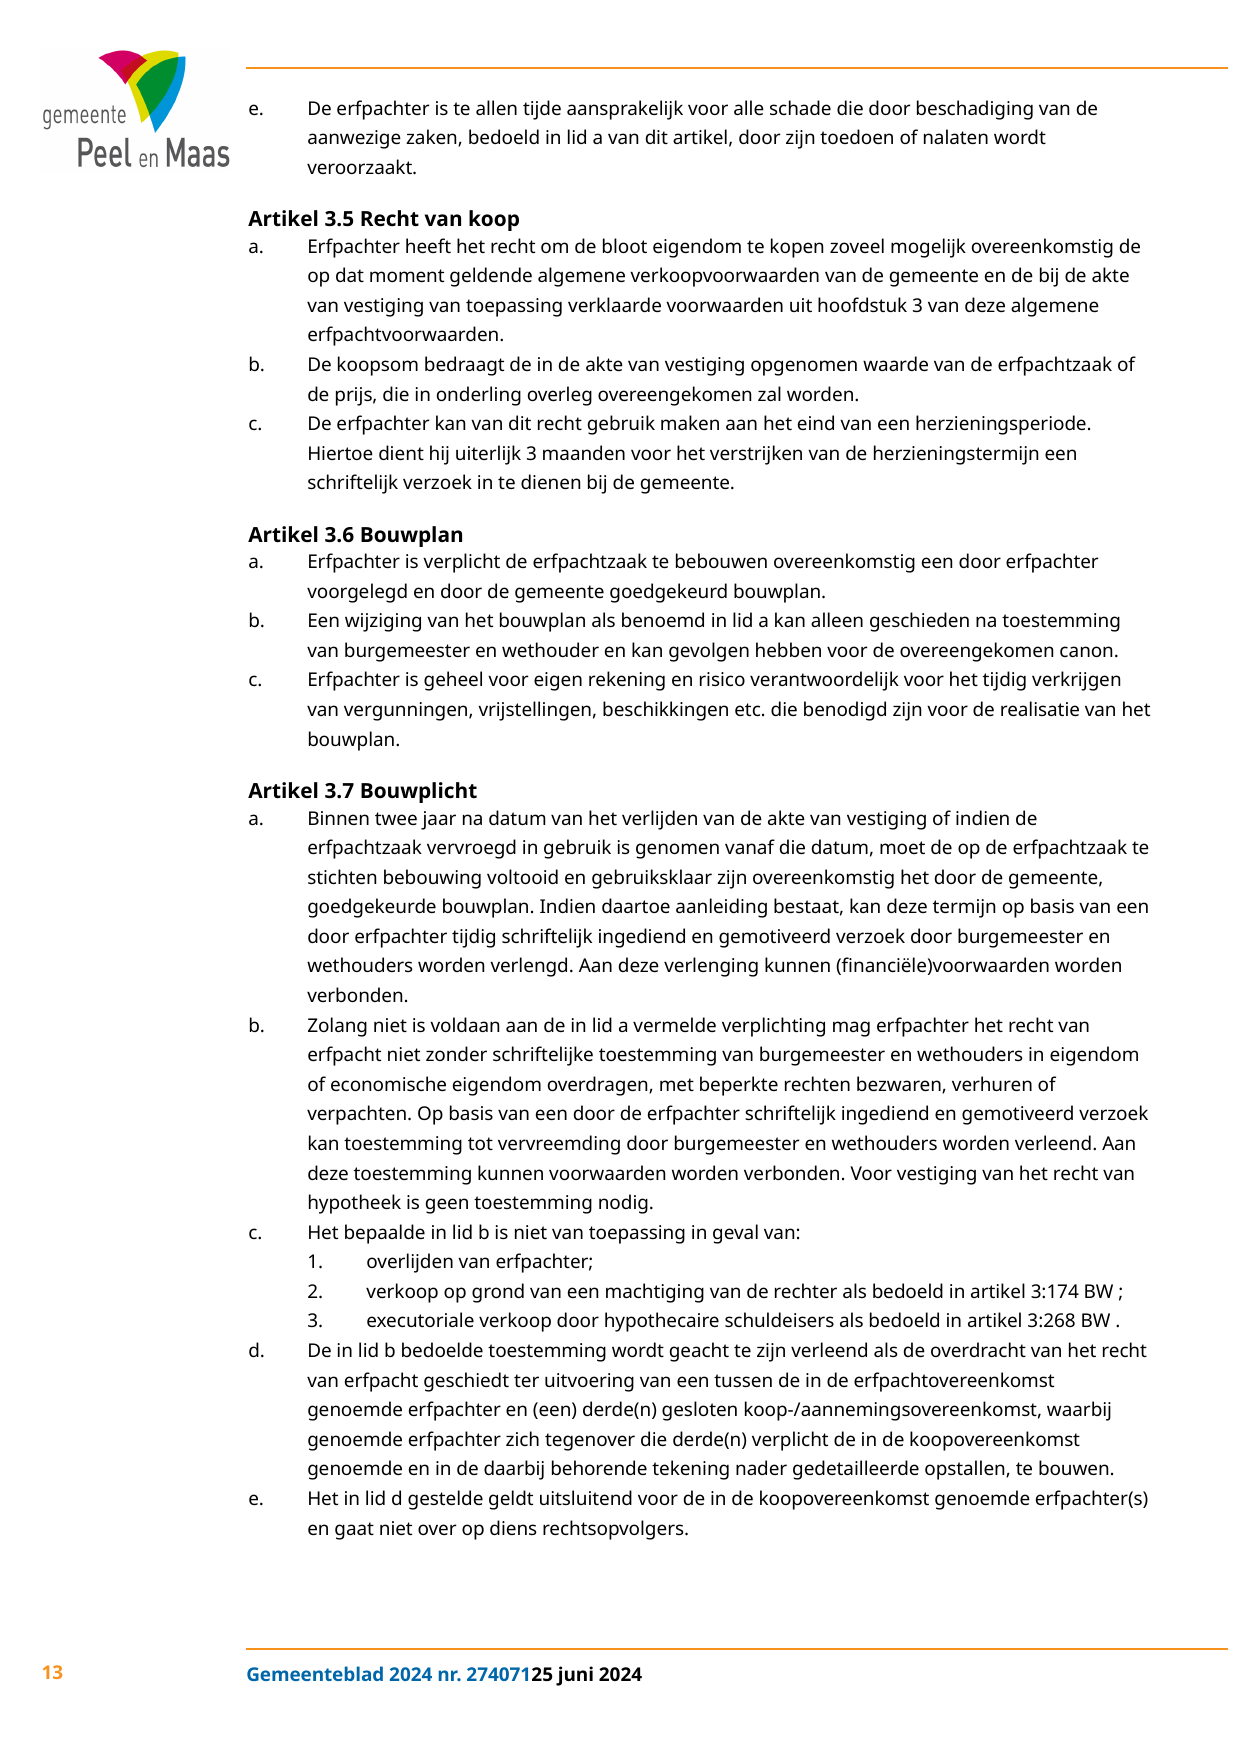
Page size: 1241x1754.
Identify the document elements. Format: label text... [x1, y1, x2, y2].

list Een wijziging van het bouwplan als benoemd in lid a kan alleen geschieden na toestemming van burgemeester en wethouder en kan gevolgen hebben voor de overeengekomen canon. [248, 607, 1152, 663]
picture [41, 47, 231, 172]
list Zolang niet is voldaan aan de in lid a vermelde verplichting mag erfpachter het recht van erfpacht niet zonder schriftelijke toestemming van burgemeester en wethouders in eigendom of economische eigendom overdragen, met beperkte rechten bezwaren, verhuren of verpachten. Op basis van een door de erfpachter schriftelijk ingediend en gemotiveerd verzoek kan toestemming tot vervreemding door burgemeester en wethouders worden verleend. Aan deze toestemming kunnen voorwaarden worden verbonden. Voor vestiging van het recht van hypotheek is geen toestemming nodig. [248, 1012, 1152, 1215]
list Het in lid d gestelde geldt uitsluitend voor de in de koopovereenkomst genoemde erfpachter(s) en gaat niet over op diens rechtsopvolgers. [248, 1485, 1152, 1540]
list executoriale verkoop door hypothecaire schuldeisers als bedoeld in artikel 3:268 BW . [307, 1308, 1152, 1333]
text Artikel 3.5 Recht van koop [248, 204, 1152, 233]
text Artikel 3.7 Bouwplicht [248, 776, 1152, 805]
list Het bepaalde in lid b is niet van toepassing in geval van: [248, 1219, 1152, 1244]
list De erfpachter kan van dit recht gebruik maken aan het eind van een herzieningsperiode. Hiertoe dient hij uiterlijk 3 maanden voor het verstrijken van de herzieningstermijn een schriftelijk verzoek in te dienen bij de gemeente. [248, 410, 1152, 495]
list De in lid b bedoelde toestemming wordt geacht te zijn verleend als de overdracht van het recht van erfpacht geschiedt ter uitvoering van een tussen de in de erfpachtovereenkomst genoemde erfpachter en (een) derde(n) gesloten koop-/aannemingsovereenkomst, waarbij genoemde erfpachter zich tegenover die derde(n) verplicht de in de koopovereenkomst genoemde en in de daarbij behorende tekening nader gedetailleerde opstallen, te bouwen. [248, 1337, 1152, 1481]
list Binnen twee jaar na datum van het verlijden van de akte van vestiging of indien de erfpachtzaak vervroegd in gebruik is genomen vanaf die datum, moet de op de erfpachtzaak te stichten bebouwing voltooid en gebruiksklaar zijn overeenkomstig het door de gemeente, goedgekeurde bouwplan. Indien daartoe aanleiding bestaat, kan deze termijn op basis van een door erfpachter tijdig schriftelijk ingediend en gemotiveerd verzoek door burgemeester en wethouders worden verlengd. Aan deze verlenging kunnen (financiële)voorwaarden worden verbonden. [248, 805, 1152, 1008]
list Erfpachter is verplicht de erfpachtzaak te bebouwen overeenkomstig een door erfpachter voorgelegd en door de gemeente goedgekeurd bouwplan. [248, 548, 1152, 604]
text Artikel 3.6 Bouwplan [248, 520, 1152, 548]
list De erfpachter is te allen tijde aansprakelijk voor alle schade die door beschadiging van de aanwezige zaken, bedoeld in lid a van dit artikel, door zijn toedoen of nalaten wordt veroorzaakt. [248, 95, 1152, 180]
list Erfpachter heeft het recht om de bloot eigendom te kopen zoveel mogelijk overeenkomstig de op dat moment geldende algemene verkoopvoorwaarden van de gemeente en de bij de akte van vestiging van toepassing verklaarde voorwaarden uit hoofdstuk 3 van deze algemene erfpachtvoorwaarden. [248, 233, 1152, 347]
list Erfpachter is geheel voor eigen rekening en risico verantwoordelijk voor het tijdig verkrijgen van vergunningen, vrijstellingen, beschikkingen etc. die benodigd zijn voor de realisatie van het bouwplan. [248, 667, 1152, 752]
list De koopsom bedraagt de in de akte van vestiging opgenomen waarde van de erfpachtzaak of de prijs, die in onderling overleg overeengekomen zal worden. [248, 351, 1152, 406]
list verkoop op grond van een machtiging van de rechter als bedoeld in artikel 3:174 BW ; [307, 1278, 1152, 1304]
list overlijden van erfpachter; [307, 1248, 1152, 1274]
